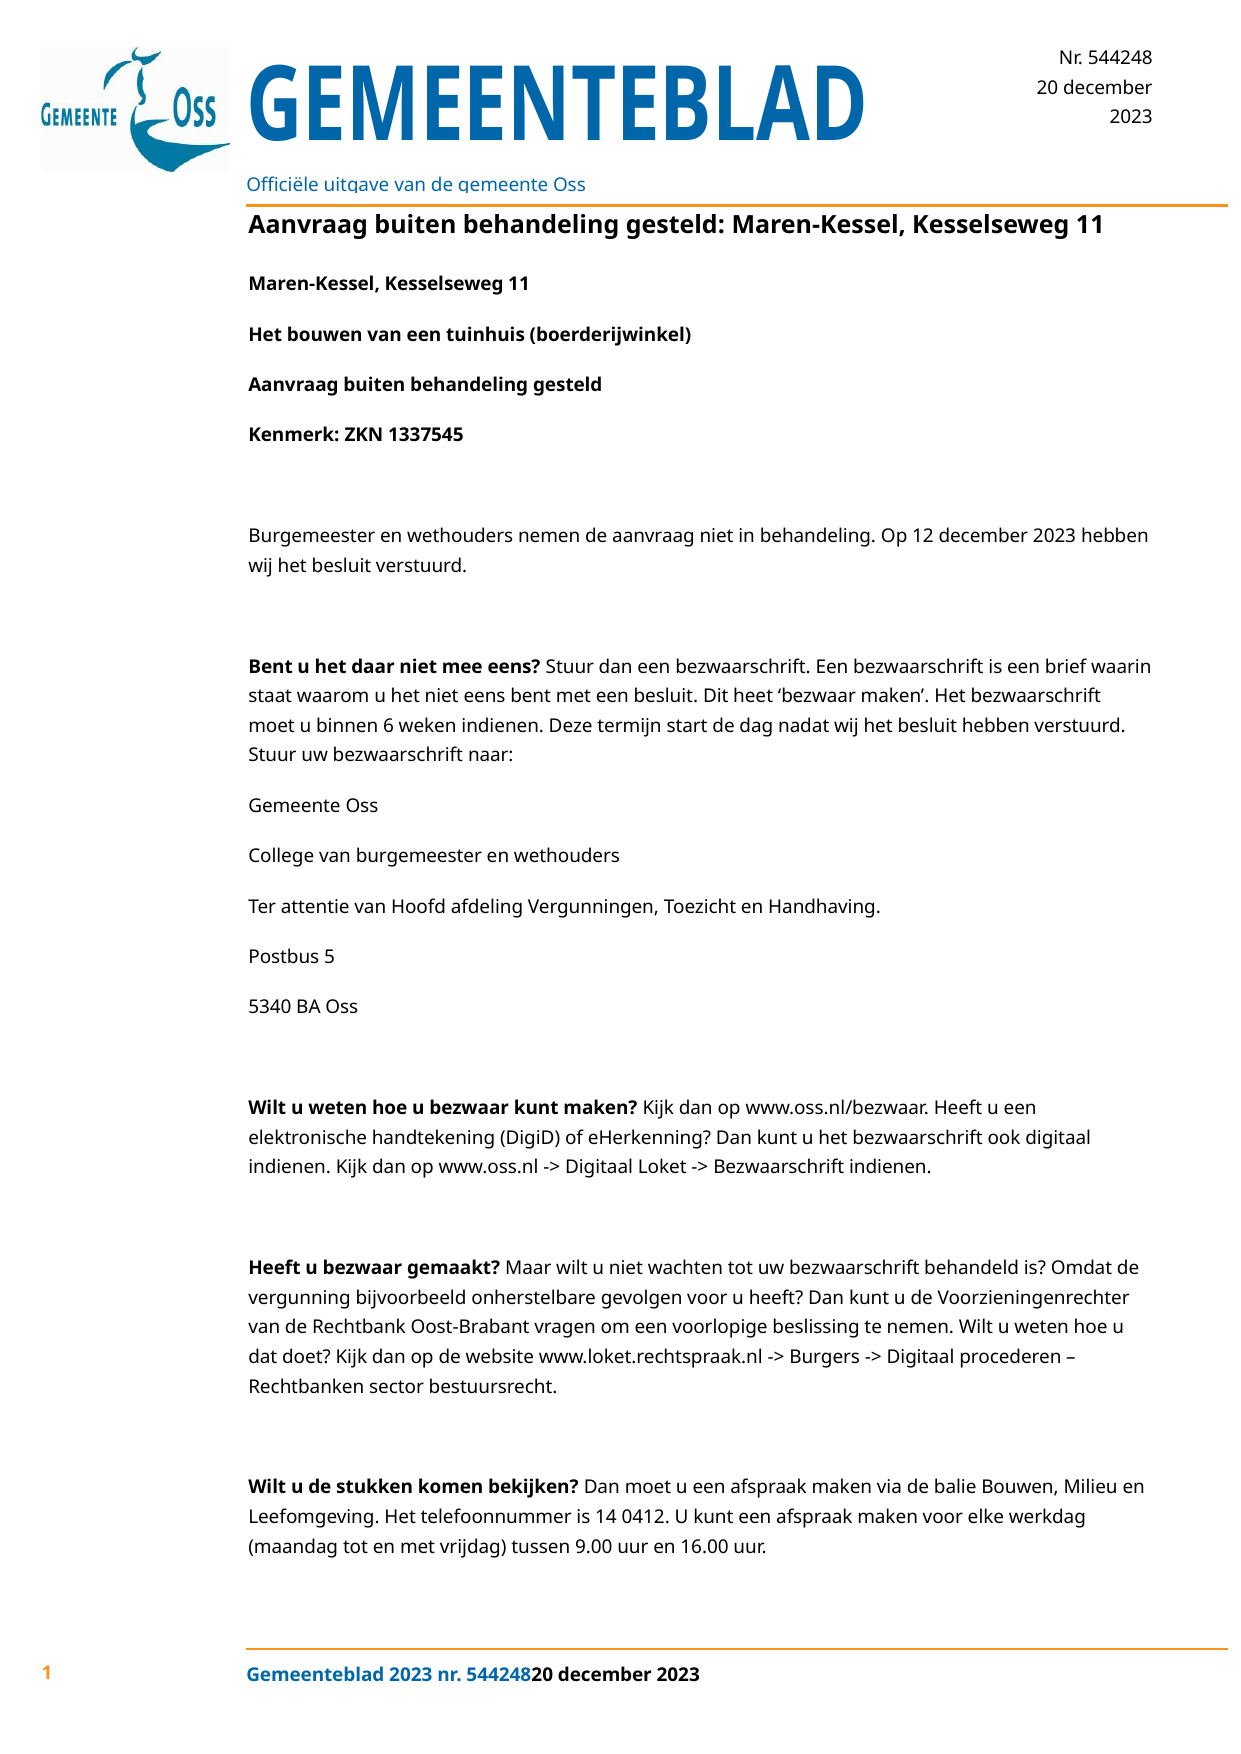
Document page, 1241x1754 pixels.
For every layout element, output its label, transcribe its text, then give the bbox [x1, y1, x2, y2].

text Ter attentie van Hoofd afdeling Vergunningen, Toezicht en Handhaving. [248, 893, 1152, 918]
text Aanvraag buiten behandeling gesteld [248, 371, 1152, 397]
text Burgemeester en wethouders nemen de aanvraag niet in behandeling. Op 12 december 2023 hebben wij het besluit verstuurd. [248, 522, 1152, 578]
text Postbus 5 [248, 943, 1152, 969]
text Kenmerk: ZKN 1337545 [248, 422, 1152, 447]
text Maren-Kessel, Kesselseweg 11 [248, 270, 1152, 296]
text Wilt u de stukken komen bekijken? Dan moet u een afspraak maken via de balie Bouwen, Milieu en Leefomgeving. Het telefoonnummer is 14 0412. U kunt een afspraak maken voor elke werkdag (maandag tot en met vrijdag) tussen 9.00 uur en 16.00 uur. [248, 1474, 1152, 1558]
text 5340 BA Oss [248, 994, 1152, 1019]
text Aanvraag buiten behandeling gesteld: Maren-Kessel, Kesselseweg 11 [248, 207, 1152, 241]
text Het bouwen van een tuinhuis (boerderijwinkel) [248, 321, 1152, 346]
picture [41, 47, 231, 172]
text Gemeente Oss [248, 792, 1152, 818]
text College van burgemeester en wethouders [248, 842, 1152, 868]
text Wilt u weten hoe u bezwaar kunt maken? Kijk dan op www.oss.nl/bezwaar. Heeft u een elektronische handtekening (DigiD) of eHerkenning? Dan kunt u het bezwaarschrift ook digitaal indienen. Kijk dan op www.oss.nl -> Digitaal Loket -> Bezwaarschrift indienen. [248, 1094, 1152, 1179]
text Heeft u bezwaar gemaakt? Maar wilt u niet wachten tot uw bezwaarschrift behandeld is? Omdat de vergunning bijvoorbeeld onherstelbare gevolgen voor u heeft? Dan kunt u de Voorzieningenrechter van de Rechtbank Oost-Brabant vragen om een voorlopige beslissing te nemen. Wilt u weten hoe u dat doet? Kijk dan op de website www.loket.rechtspraak.nl -> Burgers -> Digitaal procederen – Rechtbanken sector bestuursrecht. [248, 1254, 1152, 1398]
text Bent u het daar niet mee eens? Stuur dan een bezwaarschrift. Een bezwaarschrift is een brief waarin staat waarom u het niet eens bent met een besluit. Dit heet ‘bezwaar maken’. Het bezwaarschrift moet u binnen 6 weken indienen. Deze termijn start de dag nadat wij het besluit hebben verstuurd. Stuur uw bezwaarschrift naar: [248, 653, 1152, 767]
